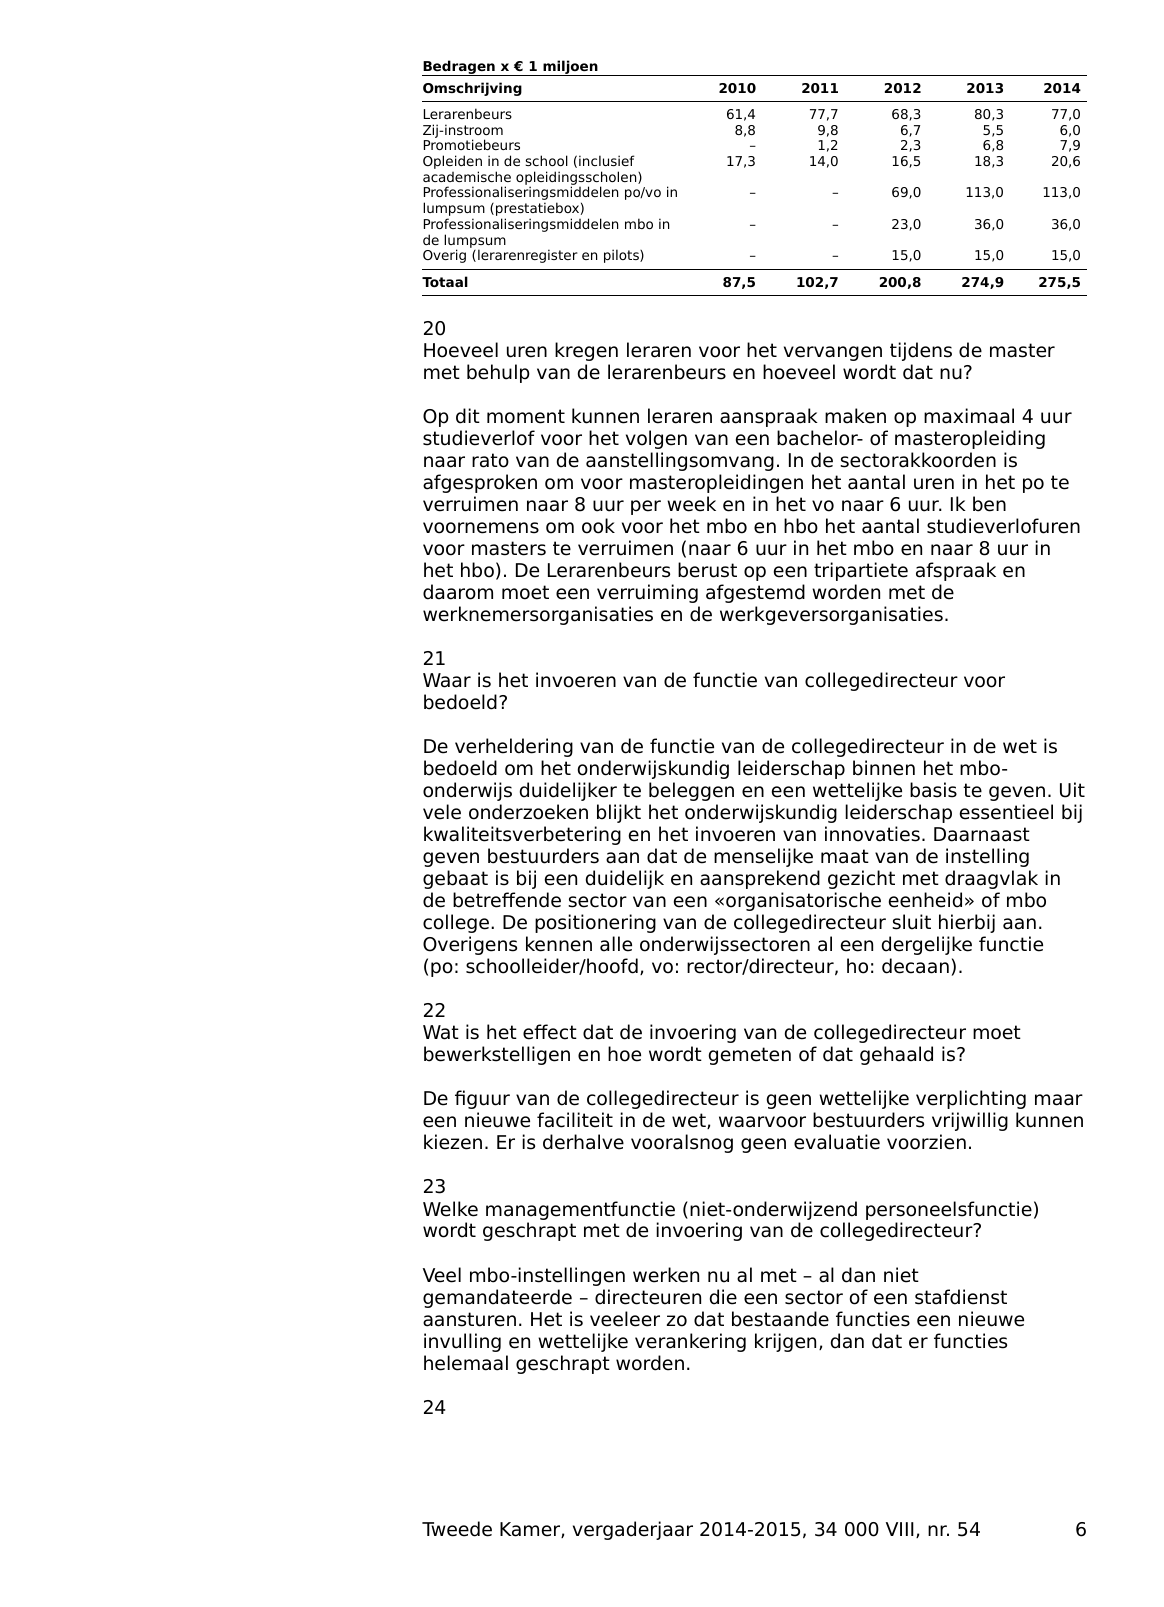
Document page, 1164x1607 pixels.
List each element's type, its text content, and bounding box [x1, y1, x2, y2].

table_cell Professionaliseringsmiddelen mbo in de lumpsum [422, 217, 679, 248]
table_cell 18,3 [927, 154, 1010, 185]
text Op dit moment kunnen leraren aanspraak maken op maximaal 4 uur studieverlof voor het volgen van een bachelor- of masteropleiding naar rato van de aanstellingsomvang. In de sectorakkoorden is afgesproken om voor masteropleidingen het aantal uren in het po te verruimen naar 8 uur per week en in het vo naar 6 uur. Ik ben voornemens om ook voor het mbo en hbo het aantal studieverlofuren voor masters te verruimen (naar 6 uur in het mbo en naar 8 uur in het hbo). De Lerarenbeurs berust op een tripartiete afspraak en daarom moet een verruiming afgestemd worden met de werknemersorganisaties en de werkgeversorganisaties. [422, 406, 1087, 626]
table_cell 9,8 [762, 123, 844, 138]
table_cell 274,9 [927, 270, 1010, 295]
table_cell 200,8 [845, 270, 927, 295]
text Hoeveel uren kregen leraren voor het vervangen tijdens de master met behulp van de lerarenbeurs en hoeveel wordt dat nu? [422, 340, 1087, 384]
table_cell 5,5 [927, 123, 1010, 138]
table_cell Promotiebeurs [422, 138, 679, 154]
table_cell 17,3 [679, 154, 762, 185]
table_cell Omschrijving [422, 76, 679, 101]
table_cell 23,0 [845, 217, 927, 248]
table_cell 2,3 [845, 138, 927, 154]
text De figuur van de collegedirecteur is geen wettelijke verplichting maar een nieuwe faciliteit in de wet, waarvoor bestuurders vrijwillig kunnen kiezen. Er is derhalve vooralsnog geen evaluatie voorzien. [422, 1088, 1087, 1154]
table_cell Opleiden in de school (inclusief academische opleidingsscholen) [422, 154, 679, 185]
table_cell 16,5 [845, 154, 927, 185]
table_cell Zij-instroom [422, 123, 679, 138]
table_cell 7,9 [1010, 138, 1087, 154]
table_cell 113,0 [1010, 185, 1087, 217]
text Veel mbo-instellingen werken nu al met – al dan niet gemandateerde – directeuren die een sector of een stafdienst aansturen. Het is veeleer zo dat bestaande functies een nieuwe invulling en wettelijke verankering krijgen, dan dat er functies helemaal geschrapt worden. [422, 1264, 1087, 1374]
table_cell 6,8 [927, 138, 1010, 154]
table_cell 6,0 [1010, 123, 1087, 138]
table_cell 1,2 [762, 138, 844, 154]
table_cell 36,0 [1010, 217, 1087, 248]
table_cell 87,5 [679, 270, 762, 295]
table_cell – [679, 248, 762, 269]
table_cell 6,7 [845, 123, 927, 138]
table_cell 15,0 [1010, 248, 1087, 269]
table_cell – [762, 217, 844, 248]
table_cell 68,3 [845, 102, 927, 122]
text 21 [422, 648, 1087, 670]
text 24 [422, 1397, 1087, 1419]
table_cell 15,0 [845, 248, 927, 269]
table_cell Professionaliseringsmiddelen po/vo in lumpsum (prestatiebox) [422, 185, 679, 217]
table_cell – [679, 138, 762, 154]
text De verheldering van de functie van de collegedirecteur in de wet is bedoeld om het onderwijskundig leiderschap binnen het mbo-onderwijs duidelijker te beleggen en een wettelijke basis te geven. Uit vele onderzoeken blijkt het onderwijskundig leiderschap essentieel bij kwaliteitsverbetering en het invoeren van innovaties. Daarnaast geven bestuurders aan dat de menselijke maat van de instelling gebaat is bij een duidelijk en aansprekend gezicht met draagvlak in de betreffende sector van een «organisatorische eenheid» of mbo college. De positionering van de collegedirecteur sluit hierbij aan. Overigens kennen alle onderwijssectoren al een dergelijke functie (po: schoolleider/hoofd, vo: rector/directeur, ho: decaan). [422, 736, 1087, 978]
table_cell 61,4 [679, 102, 762, 122]
table_cell 102,7 [762, 270, 844, 295]
table_cell 15,0 [927, 248, 1010, 269]
table_cell 69,0 [845, 185, 927, 217]
table_cell 2010 [679, 76, 762, 101]
table_cell 2011 [762, 76, 844, 101]
table_cell Overig (lerarenregister en pilots) [422, 248, 679, 269]
table_cell 80,3 [927, 102, 1010, 122]
table_cell 77,7 [762, 102, 844, 122]
text Waar is het invoeren van de functie van collegedirecteur voor bedoeld? [422, 670, 1087, 714]
text Wat is het effect dat de invoering van de collegedirecteur moet bewerkstelligen en hoe wordt gemeten of dat gehaald is? [422, 1022, 1087, 1066]
text 22 [422, 1000, 1087, 1022]
table_cell – [762, 248, 844, 269]
table_header Bedragen x € 1 miljoen [422, 59, 1087, 75]
table_cell Totaal [422, 270, 679, 295]
table_cell 36,0 [927, 217, 1010, 248]
table_cell 20,6 [1010, 154, 1087, 185]
table_cell 2013 [927, 76, 1010, 101]
text Welke managementfunctie (niet-onderwijzend personeelsfunctie) wordt geschrapt met de invoering van de collegedirecteur? [422, 1198, 1087, 1242]
table_cell 2012 [845, 76, 927, 101]
table_cell – [762, 185, 844, 217]
text 23 [422, 1176, 1087, 1198]
table_cell 275,5 [1010, 270, 1087, 295]
table_cell 8,8 [679, 123, 762, 138]
text 20 [422, 318, 1087, 340]
table_cell – [679, 185, 762, 217]
table_cell – [679, 217, 762, 248]
table_cell 14,0 [762, 154, 844, 185]
table_cell 77,0 [1010, 102, 1087, 122]
table_cell 113,0 [927, 185, 1010, 217]
table_cell 2014 [1010, 76, 1087, 101]
table_cell Lerarenbeurs [422, 102, 679, 122]
